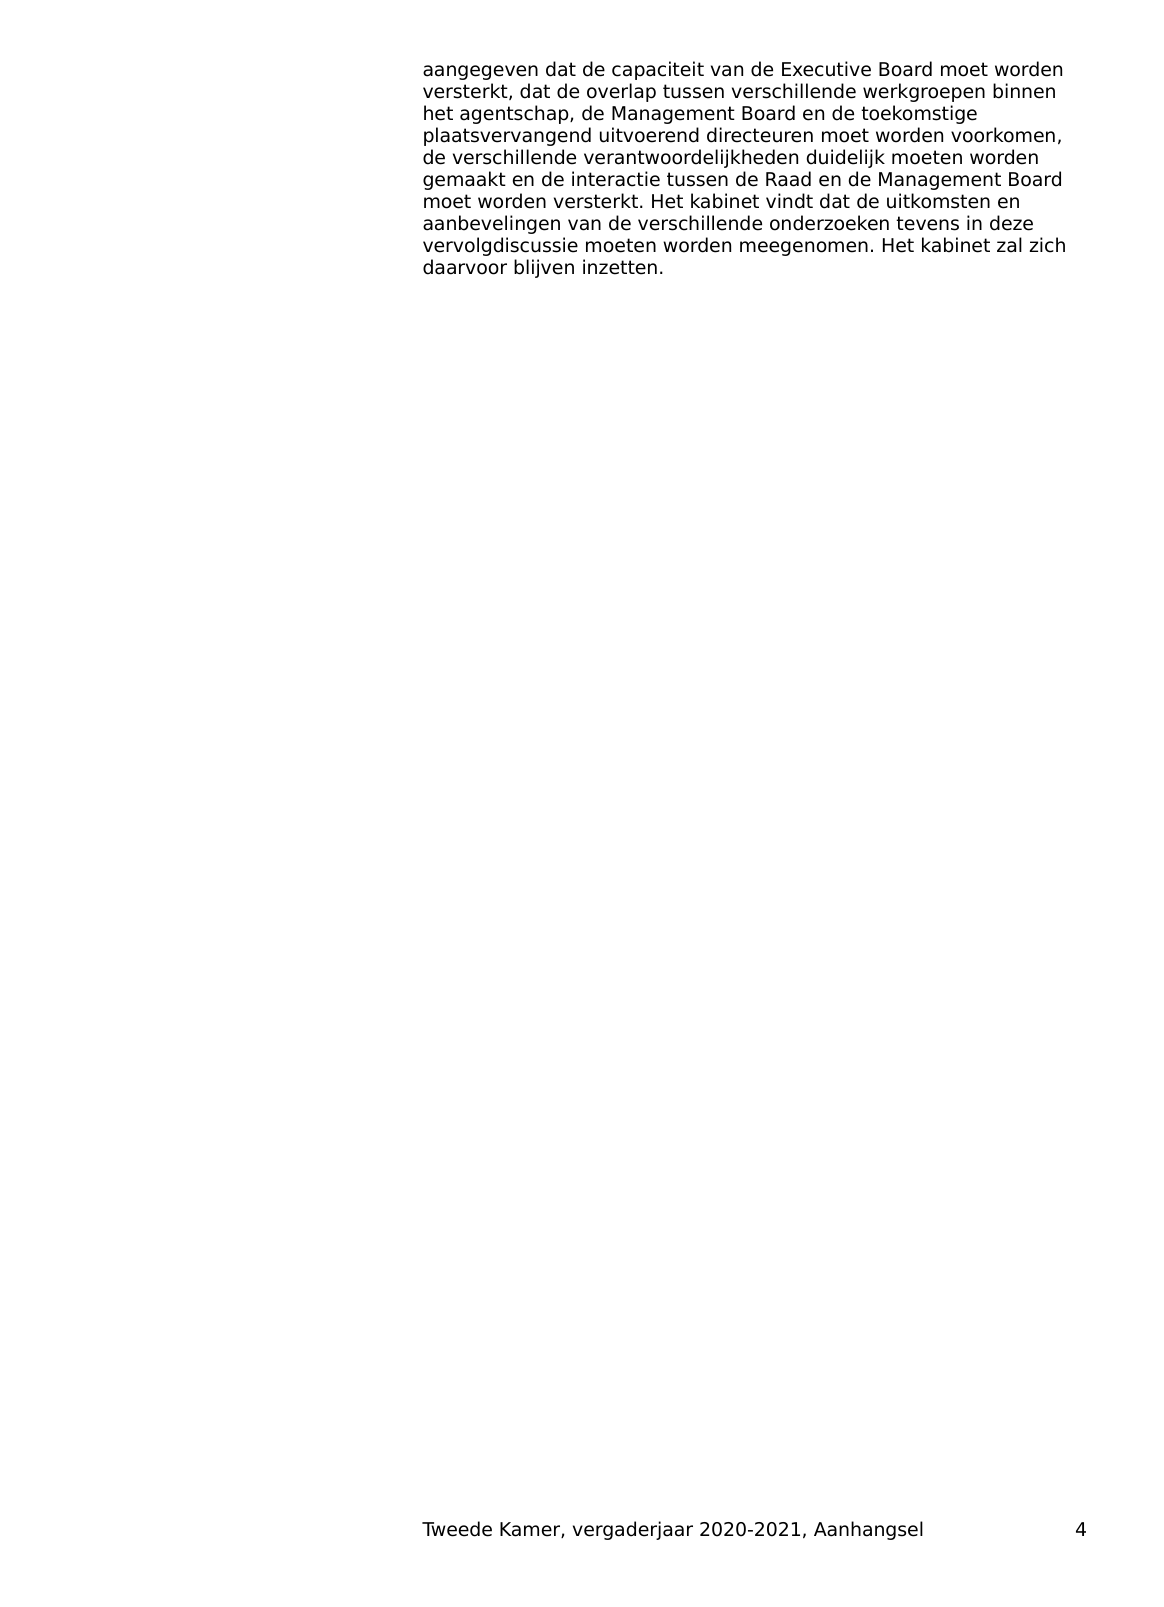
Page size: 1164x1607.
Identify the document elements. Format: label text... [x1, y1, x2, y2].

text aangegeven dat de capaciteit van de Executive Board moet worden versterkt, dat de overlap tussen verschillende werkgroepen binnen het agentschap, de Management Board en de toekomstige plaatsvervangend uitvoerend directeuren moet worden voorkomen, de verschillende verantwoordelijkheden duidelijk moeten worden gemaakt en de interactie tussen de Raad en de Management Board moet worden versterkt. Het kabinet vindt dat de uitkomsten en aanbevelingen van de verschillende onderzoeken tevens in deze vervolgdiscussie moeten worden meegenomen. Het kabinet zal zich daarvoor blijven inzetten. [422, 59, 1087, 279]
